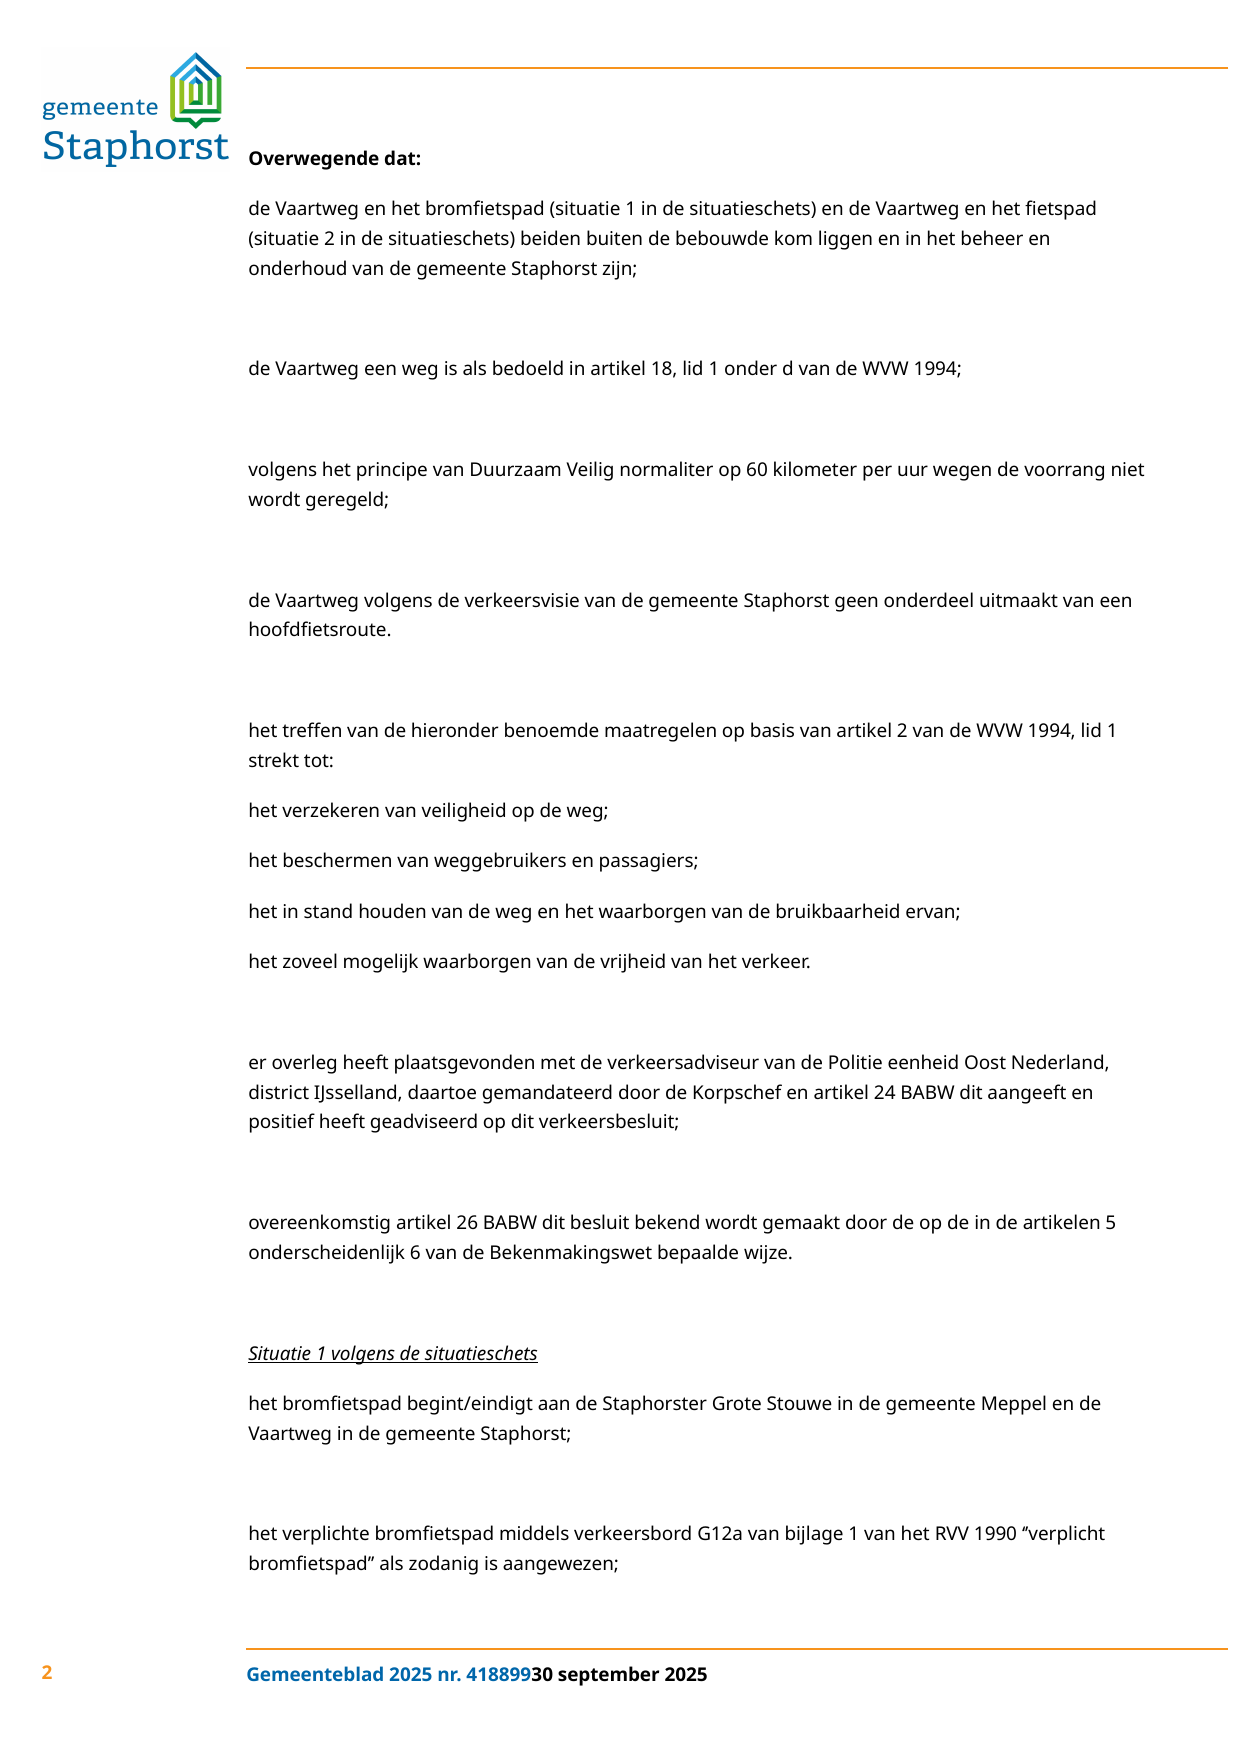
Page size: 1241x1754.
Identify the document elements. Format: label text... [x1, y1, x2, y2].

text het verzekeren van veiligheid op de weg; [248, 797, 1152, 823]
text het bromfietspad begint/eindigt aan de Staphorster Grote Stouwe in de gemeente Meppel en de Vaartweg in de gemeente Staphorst; [248, 1390, 1152, 1446]
text het treffen van de hieronder benoemde maatregelen op basis van artikel 2 van de WVW 1994, lid 1 strekt tot: [248, 717, 1152, 773]
text het beschermen van weggebruikers en passagiers; [248, 848, 1152, 873]
text de Vaartweg een weg is als bedoeld in artikel 18, lid 1 onder d van de WVW 1994; [248, 356, 1152, 381]
text volgens het principe van Duurzaam Veilig normaliter op 60 kilometer per uur wegen de voorrang niet wordt geregeld; [248, 456, 1152, 512]
text het verplichte bromfietspad middels verkeersbord G12a van bijlage 1 van het RVV 1990 ‘’verplicht bromfietspad’’ als zodanig is aangewezen; [248, 1521, 1152, 1576]
text Overwegende dat: [248, 145, 1152, 171]
picture [41, 47, 231, 172]
text het zoveel mogelijk waarborgen van de vrijheid van het verkeer. [248, 948, 1152, 974]
text er overleg heeft plaatsgevonden met de verkeersadviseur van de Politie eenheid Oost Nederland, district IJsselland, daartoe gemandateerd door de Korpschef en artikel 24 BABW dit aangeeft en positief heeft geadviseerd op dit verkeersbesluit; [248, 1049, 1152, 1134]
text het in stand houden van de weg en het waarborgen van de bruikbaarheid ervan; [248, 898, 1152, 924]
text overeenkomstig artikel 26 BABW dit besluit bekend wordt gemaakt door de op de in de artikelen 5 onderscheidenlijk 6 van de Bekenmakingswet bepaalde wijze. [248, 1209, 1152, 1265]
text de Vaartweg en het bromfietspad (situatie 1 in de situatieschets) en de Vaartweg en het fietspad (situatie 2 in de situatieschets) beiden buiten de bebouwde kom liggen en in het beheer en onderhoud van de gemeente Staphorst zijn; [248, 196, 1152, 281]
text de Vaartweg volgens de verkeersvisie van de gemeente Staphorst geen onderdeel uitmaakt van een hoofdfietsroute. [248, 587, 1152, 642]
text Situatie 1 volgens de situatieschets [248, 1340, 1152, 1366]
